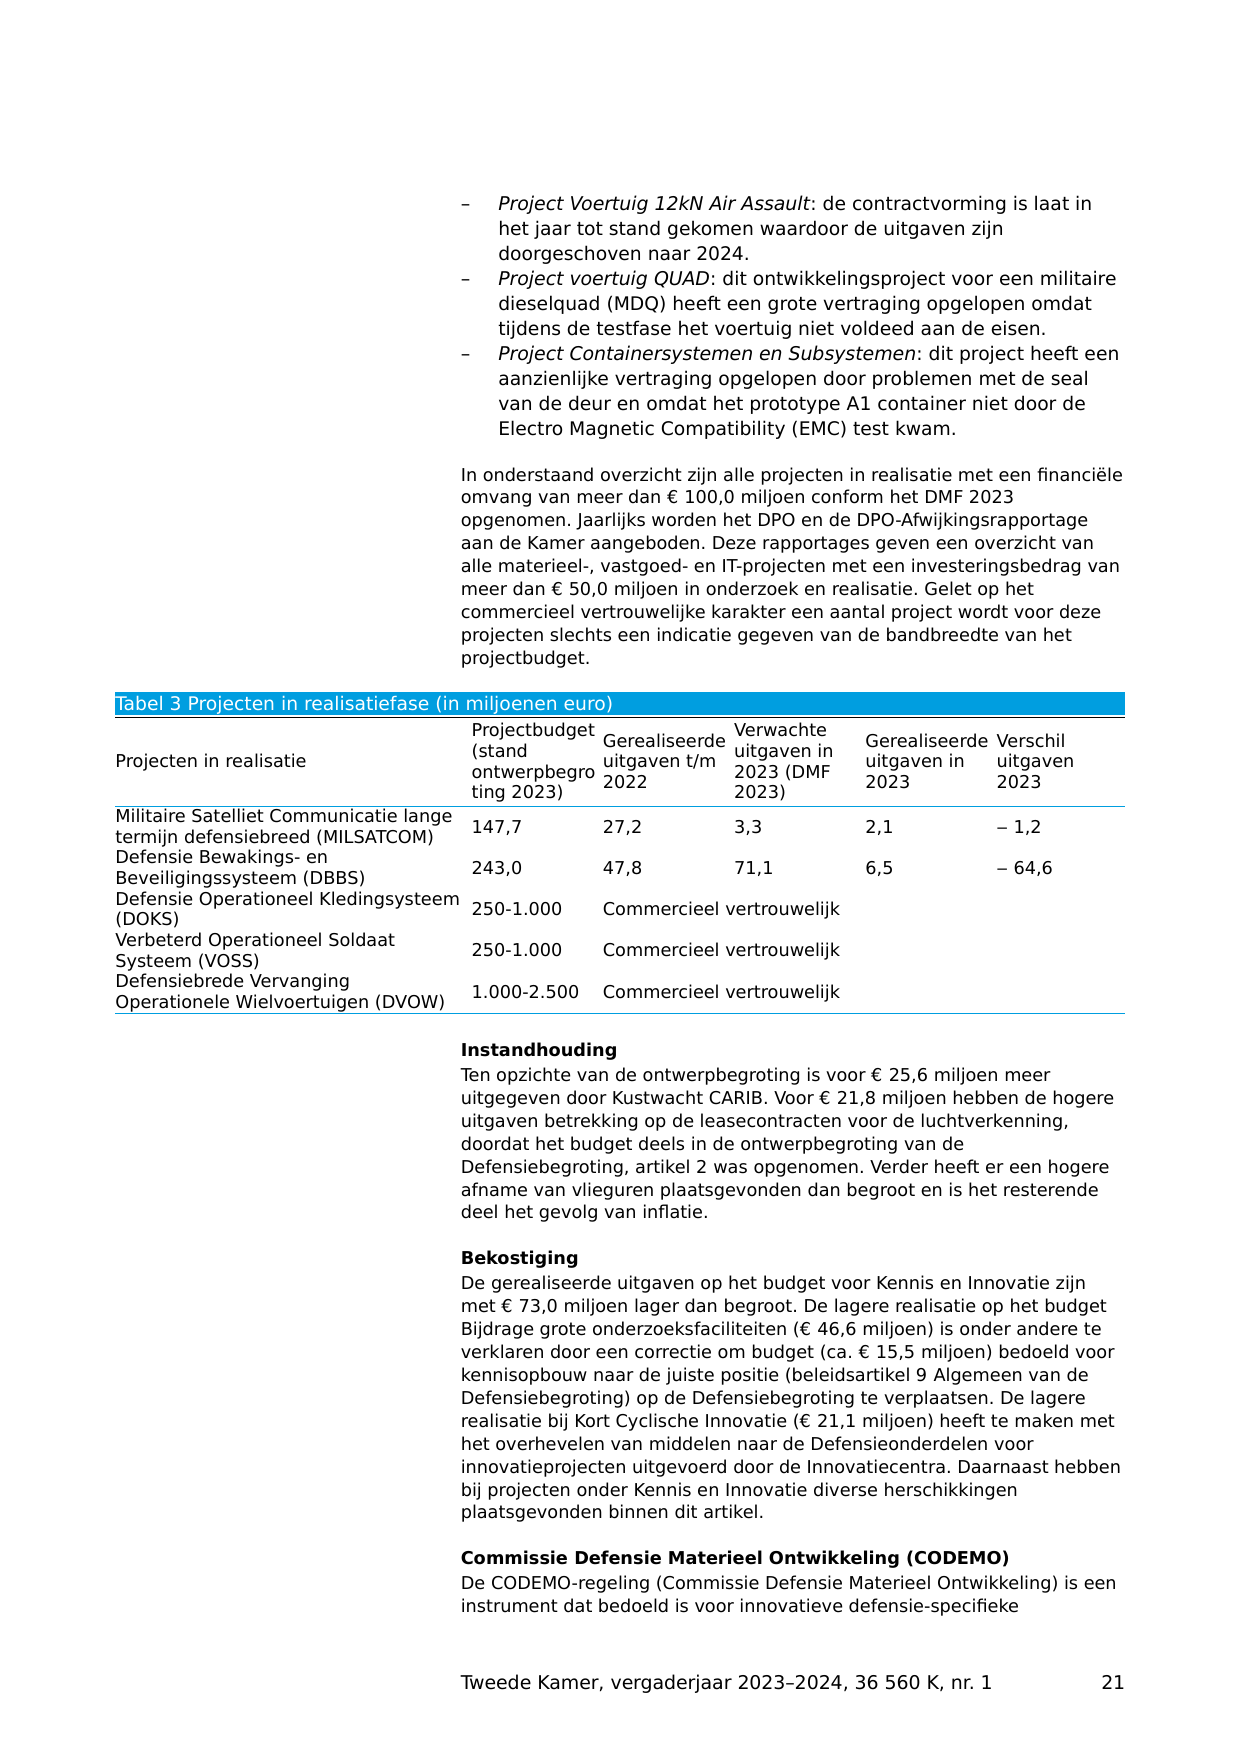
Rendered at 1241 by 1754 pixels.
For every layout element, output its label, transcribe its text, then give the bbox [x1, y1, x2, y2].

list Project voertuig QUAD: dit ontwikkelingsproject voor een militaire dieselquad (MDQ) heeft een grote vertraging opgelopen omdat tijdens de testfase het voertuig niet voldeed aan de eisen. [461, 266, 1125, 341]
list Project Containersystemen en Subsystemen: dit project heeft een aanzienlijke vertraging opgelopen door problemen met de seal van de deur en omdat het prototype A1 container niet door de Electro Magnetic Compatibility (EMC) test kwam. [461, 341, 1125, 441]
text Commissie Defensie Materieel Ontwikkeling (CODEMO) [461, 1546, 1125, 1569]
table_cell Verwachte uitgaven in 2023 (DMF 2023) [731, 718, 862, 806]
table_cell Verbeterd Operationeel Soldaat Systeem (VOSS) [115, 930, 468, 971]
table_cell Gerealiseerde uitgaven t/m 2022 [600, 718, 731, 806]
table_cell Projectbudget (stand ontwerpbegroting 2023) [469, 718, 600, 806]
table_cell 27,2 [600, 807, 731, 847]
table_cell 1.000-2.500 [469, 971, 600, 1012]
table_cell Gerealiseerde uitgaven in 2023 [862, 718, 993, 806]
table_cell ‒ 64,6 [994, 848, 1125, 889]
table_cell 3,3 [731, 807, 862, 847]
table_cell 71,1 [731, 848, 862, 889]
text Ten opzichte van de ontwerpbegroting is voor € 25,6 miljoen meer uitgegeven door Kustwacht CARIB. Voor € 21,8 miljoen hebben de hogere uitgaven betrekking op de leasecontracten voor de luchtverkenning, doordat het budget deels in de ontwerpbegroting van de Defensiebegroting, artikel 2 was opgenomen. Verder heeft er een hogere afname van vlieguren plaatsgevonden dan begroot en is het resterende deel het gevolg van inflatie. [461, 1063, 1125, 1223]
list Project Voertuig 12kN Air Assault: de contractvorming is laat in het jaar tot stand gekomen waardoor de uitgaven zijn doorgeschoven naar 2024. [461, 191, 1125, 266]
text Bekostiging [461, 1246, 1125, 1269]
table_cell 243,0 [469, 848, 600, 889]
table_cell Commercieel vertrouwelijk [600, 889, 1125, 930]
table_cell 6,5 [862, 848, 993, 889]
text In onderstaand overzicht zijn alle projecten in realisatie met een financiële omvang van meer dan € 100,0 miljoen conform het DMF 2023 opgenomen. Jaarlijks worden het DPO en de DPO-Afwijkingsrapportage aan de Kamer aangeboden. Deze rapportages geven een overzicht van alle materieel-, vastgoed- en IT-projecten met een investeringsbedrag van meer dan € 50,0 miljoen in onderzoek en realisatie. Gelet op het commercieel vertrouwelijke karakter een aantal project wordt voor deze projecten slechts een indicatie gegeven van de bandbreedte van het projectbudget. [461, 463, 1125, 669]
text Instandhouding [461, 1038, 1125, 1061]
table_cell ‒ 1,2 [994, 807, 1125, 847]
table_cell 47,8 [600, 848, 731, 889]
table_cell 250-1.000 [469, 930, 600, 971]
text De gerealiseerde uitgaven op het budget voor Kennis en Innovatie zijn met € 73,0 miljoen lager dan begroot. De lagere realisatie op het budget Bijdrage grote onderzoeksfaciliteiten (€ 46,6 miljoen) is onder andere te verklaren door een correctie om budget (ca. € 15,5 miljoen) bedoeld voor kennisopbouw naar de juiste positie (beleidsartikel 9 Algemeen van de Defensiebegroting) op de Defensiebegroting te verplaatsen. De lagere realisatie bij Kort Cyclische Innovatie (€ 21,1 miljoen) heeft te maken met het overhevelen van middelen naar de Defensieonderdelen voor innovatieprojecten uitgevoerd door de Innovatiecentra. Daarnaast hebben bij projecten onder Kennis en Innovatie diverse herschikkingen plaatsgevonden binnen dit artikel. [461, 1271, 1125, 1523]
table_cell Commercieel vertrouwelijk [600, 930, 1125, 971]
table_cell 250-1.000 [469, 889, 600, 930]
table_cell Militaire Satelliet Communicatie lange termijn defensiebreed (MILSATCOM) [115, 807, 468, 847]
table_cell Verschil uitgaven 2023 [994, 718, 1125, 806]
table_cell Projecten in realisatie [115, 718, 468, 806]
table_cell Commercieel vertrouwelijk [600, 971, 1125, 1012]
text De CODEMO-regeling (Commissie Defensie Materieel Ontwikkeling) is een instrument dat bedoeld is voor innovatieve defensie-specifieke [461, 1571, 1125, 1617]
table_cell 147,7 [469, 807, 600, 847]
table_cell Defensie Bewakings- en Beveiligingssysteem (DBBS) [115, 848, 468, 889]
table_cell Defensiebrede Vervanging Operationele Wielvoertuigen (DVOW) [115, 971, 468, 1012]
table_cell Defensie Operationeel Kledingsysteem (DOKS) [115, 889, 468, 930]
table_cell 2,1 [862, 807, 993, 847]
